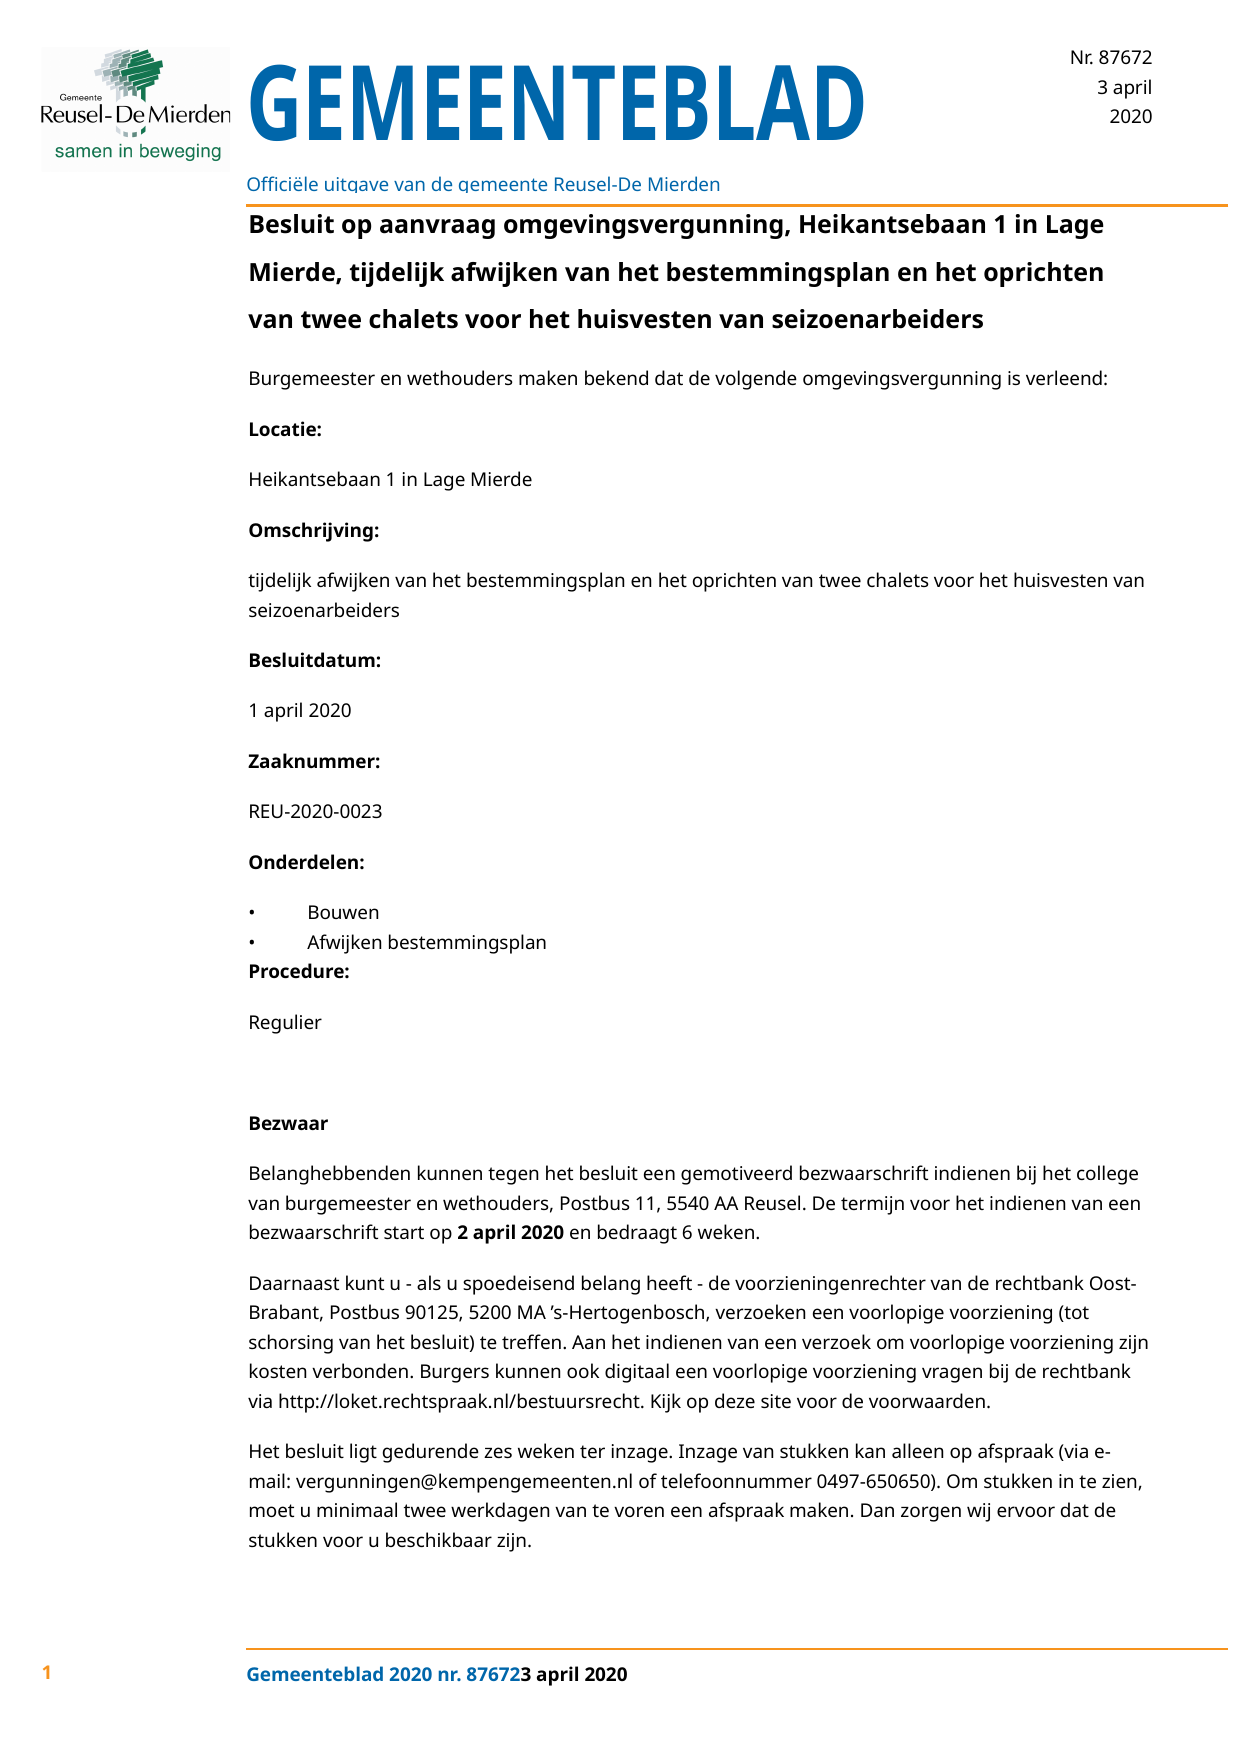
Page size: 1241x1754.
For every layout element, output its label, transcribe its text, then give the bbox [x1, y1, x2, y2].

text Besluitdatum: [248, 647, 1152, 673]
text 1 april 2020 [248, 698, 1152, 723]
list Afwijken bestemmingsplan [248, 929, 1152, 954]
picture [41, 47, 231, 172]
text Heikantsebaan 1 in Lage Mierde [248, 466, 1152, 492]
text Procedure: [248, 958, 1152, 984]
text Het besluit ligt gedurende zes weken ter inzage. Inzage van stukken kan alleen op afspraak (via e-mail: vergunningen@kempengemeenten.nl of telefoonnummer 0497-650650). Om stukken in te zien, moet u minimaal twee werkdagen van te voren een afspraak maken. Dan zorgen wij ervoor dat de stukken voor u beschikbaar zijn. [248, 1438, 1152, 1553]
text tijdelijk afwijken van het bestemmingsplan en het oprichten van twee chalets voor het huisvesten van seizoenarbeiders [248, 567, 1152, 622]
text Zaaknummer: [248, 748, 1152, 774]
text Locatie: [248, 416, 1152, 442]
text Belanghebbenden kunnen tegen het besluit een gemotiveerd bezwaarschrift indienen bij het college van burgemeester en wethouders, Postbus 11, 5540 AA Reusel. De termijn voor het indienen van een bezwaarschrift start op 2 april 2020 en bedraagt 6 weken. [248, 1160, 1152, 1245]
text Burgemeester en wethouders maken bekend dat de volgende omgevingsvergunning is verleend: [248, 366, 1152, 391]
list Bouwen [248, 899, 1152, 925]
text Omschrijving: [248, 517, 1152, 542]
text Onderdelen: [248, 849, 1152, 874]
text REU-2020-0023 [248, 798, 1152, 824]
text Besluit op aanvraag omgevingsvergunning, Heikantsebaan 1 in Lage Mierde, tijdelijk afwijken van het bestemmingsplan en het oprichten van twee chalets voor het huisvesten van seizoenarbeiders [248, 207, 1152, 336]
text Regulier [248, 1009, 1152, 1034]
text Daarnaast kunt u - als u spoedeisend belang heeft - de voorzieningenrechter van de rechtbank Oost-Brabant, Postbus 90125, 5200 MA ’s-Hertogenbosch, verzoeken een voorlopige voorziening (tot schorsing van het besluit) te treffen. Aan het indienen van een verzoek om voorlopige voorziening zijn kosten verbonden. Burgers kunnen ook digitaal een voorlopige voorziening vragen bij de rechtbank via http://loket.rechtspraak.nl/bestuursrecht. Kijk op deze site voor de voorwaarden. [248, 1270, 1152, 1414]
text Bezwaar [248, 1110, 1152, 1135]
